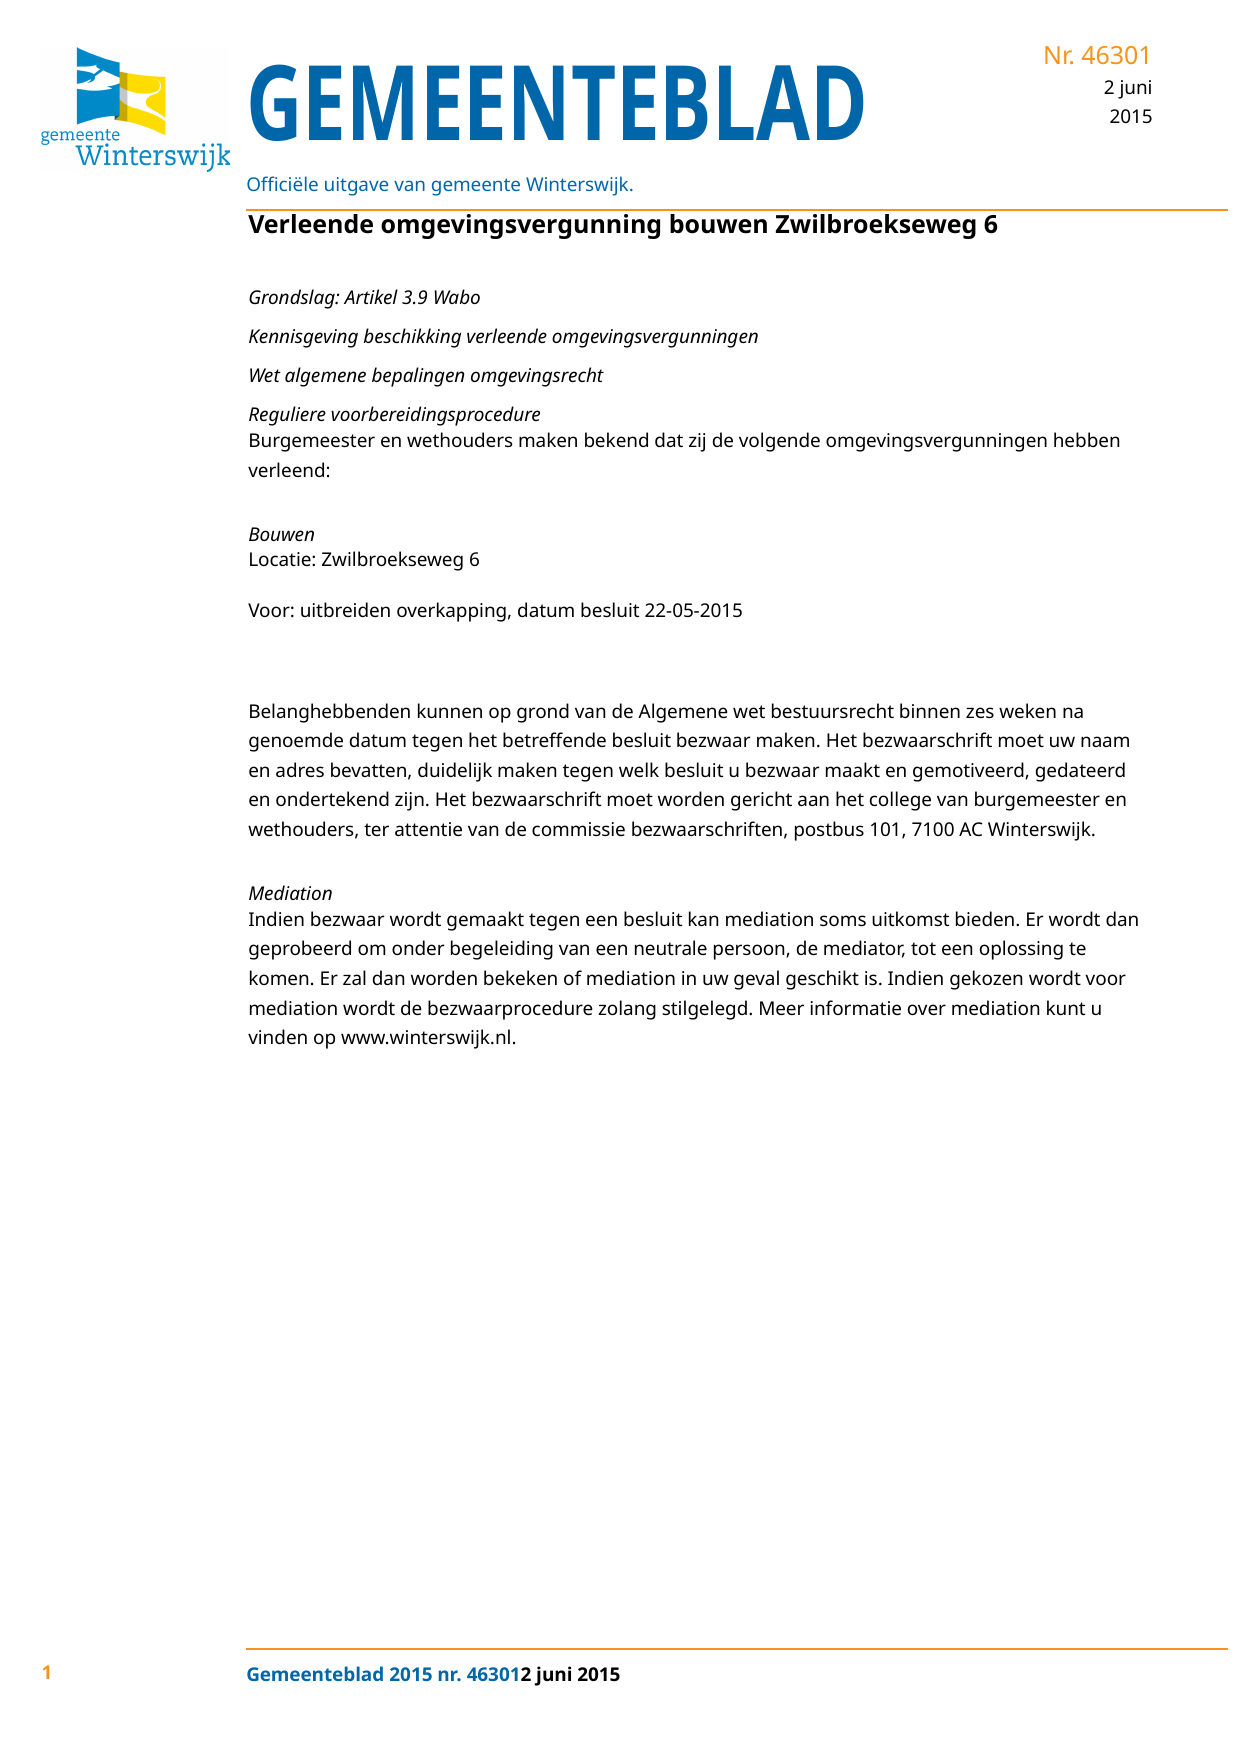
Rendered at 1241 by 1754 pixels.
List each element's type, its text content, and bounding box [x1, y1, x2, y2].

text Reguliere voorbereidingsprocedure [248, 402, 1152, 427]
text Verleende omgevingsvergunning bouwen Zwilbroekseweg 6 [248, 211, 1152, 241]
text Locatie: Zwilbroekseweg 6 [248, 547, 1152, 572]
text Grondslag: Artikel 3.9 Wabo [248, 284, 1152, 309]
picture [225, 153, 231, 162]
text Indien bezwaar wordt gemaakt tegen een besluit kan mediation soms uitkomst bieden. Er wordt dan geprobeerd om onder begeleiding van een neutrale persoon, de mediator, tot een oplossing te komen. Er zal dan worden bekeken of mediation in uw geval geschikt is. Indien gekozen wordt voor mediation wordt de bezwaarprocedure zolang stilgelegd. Meer informatie over mediation kunt u vinden op www.winterswijk.nl. [248, 906, 1152, 1050]
text Voor: uitbreiden overkapping, datum besluit 22-05-2015 [248, 597, 1152, 623]
picture [41, 47, 231, 172]
text Wet algemene bepalingen omgevingsrecht [248, 362, 1152, 388]
text Kennisgeving beschikking verleende omgevingsvergunningen [248, 323, 1152, 349]
text Burgemeester en wethouders maken bekend dat zij de volgende omgevingsvergunningen hebben verleend: [248, 427, 1152, 483]
text Bouwen [248, 521, 1152, 547]
text Belanghebbenden kunnen op grond van de Algemene wet bestuursrecht binnen zes weken na genoemde datum tegen het betreffende besluit bezwaar maken. Het bezwaarschrift moet uw naam en adres bevatten, duidelijk maken tegen welk besluit u bezwaar maakt en gemotiveerd, gedateerd en ondertekend zijn. Het bezwaarschrift moet worden gericht aan het college van burgemeester en wethouders, ter attentie van de commissie bezwaarschriften, postbus 101, 7100 AC Winterswijk. [248, 698, 1152, 842]
text Mediation [248, 880, 1152, 906]
